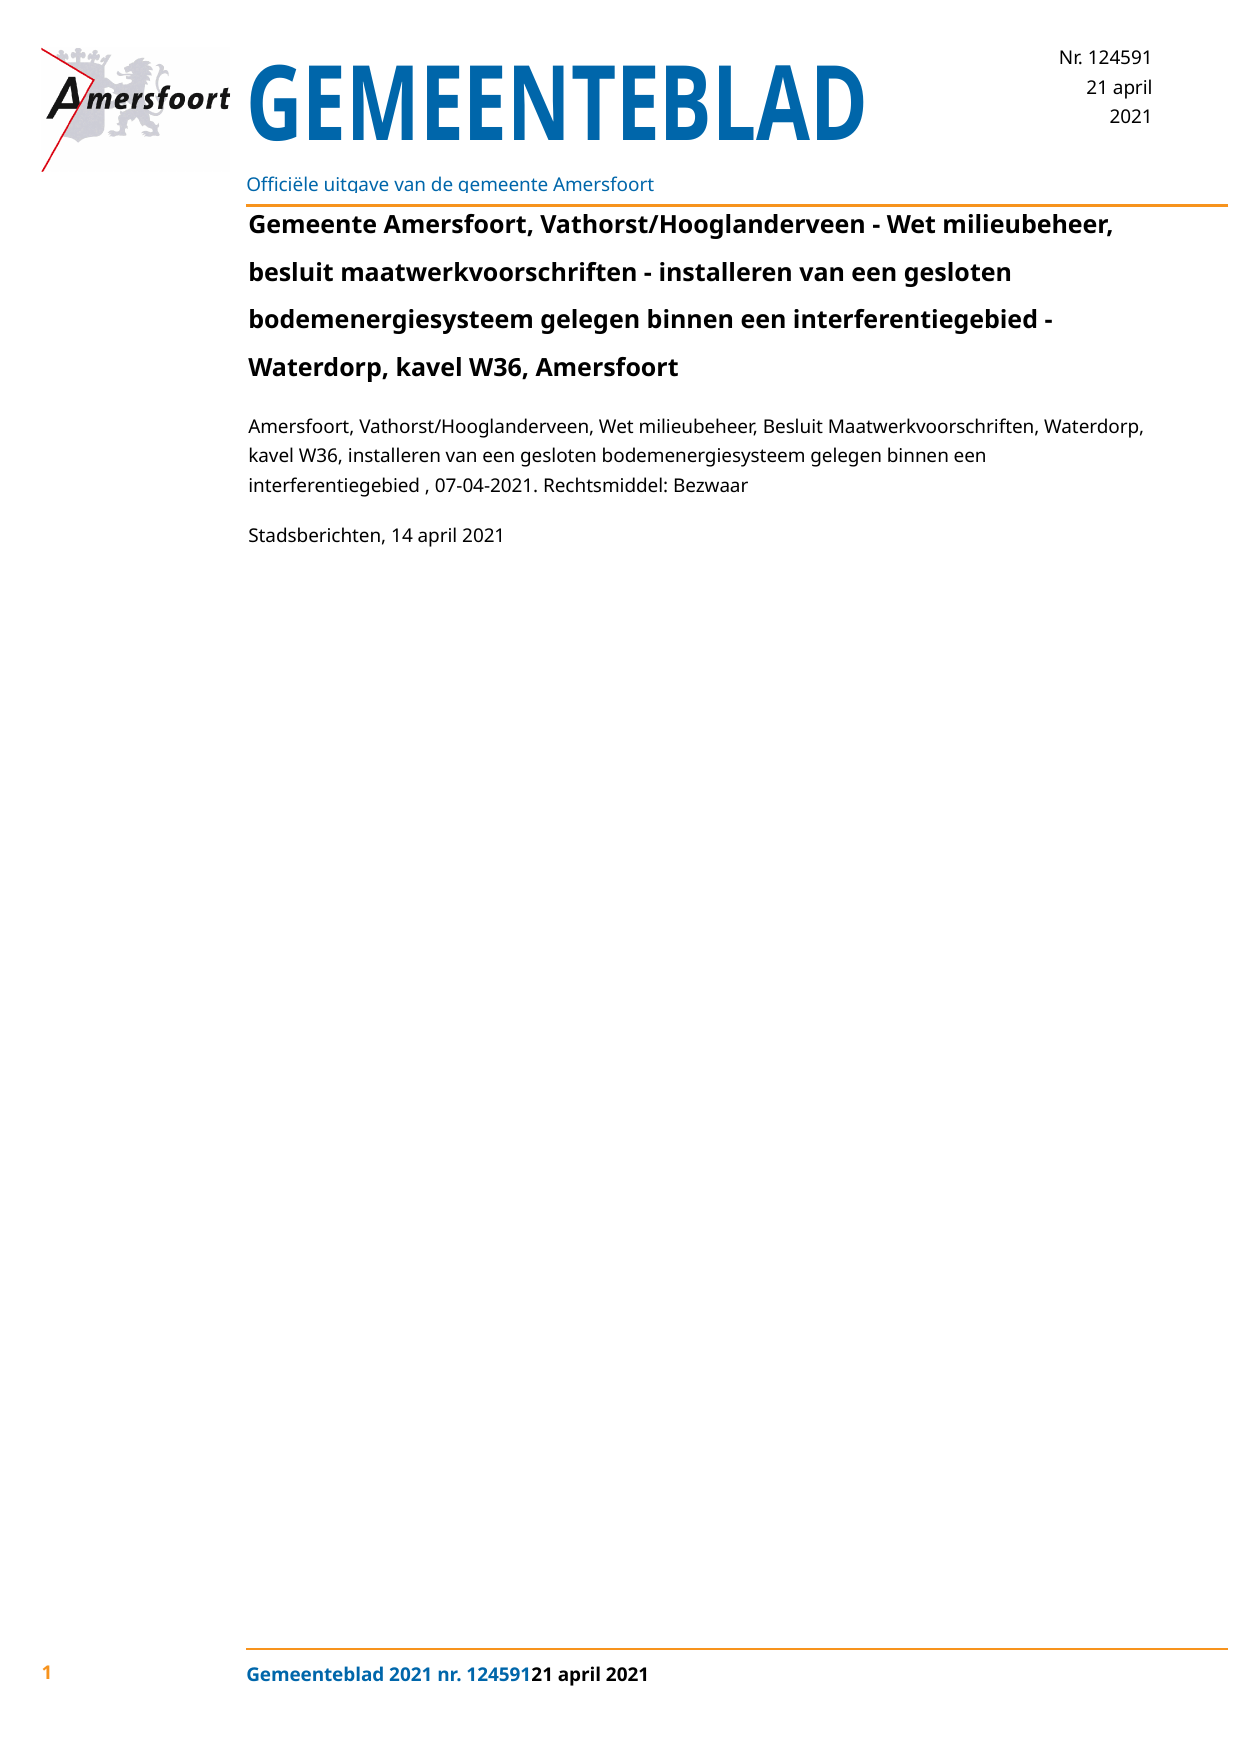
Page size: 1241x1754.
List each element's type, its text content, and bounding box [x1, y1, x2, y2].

text Stadsberichten, 14 april 2021 [248, 523, 1152, 548]
text Amersfoort, Vathorst/Hooglanderveen, Wet milieubeheer, Besluit Maatwerkvoorschriften, Waterdorp, kavel W36, installeren van een gesloten bodemenergiesysteem gelegen binnen een interferentiegebied , 07-04-2021. Rechtsmiddel: Bezwaar [248, 413, 1152, 498]
picture [41, 47, 231, 172]
text Gemeente Amersfoort, Vathorst/Hooglanderveen - Wet milieubeheer, besluit maatwerkvoorschriften - installeren van een gesloten bodemenergiesysteem gelegen binnen een interferentiegebied - Waterdorp, kavel W36, Amersfoort [248, 207, 1152, 384]
